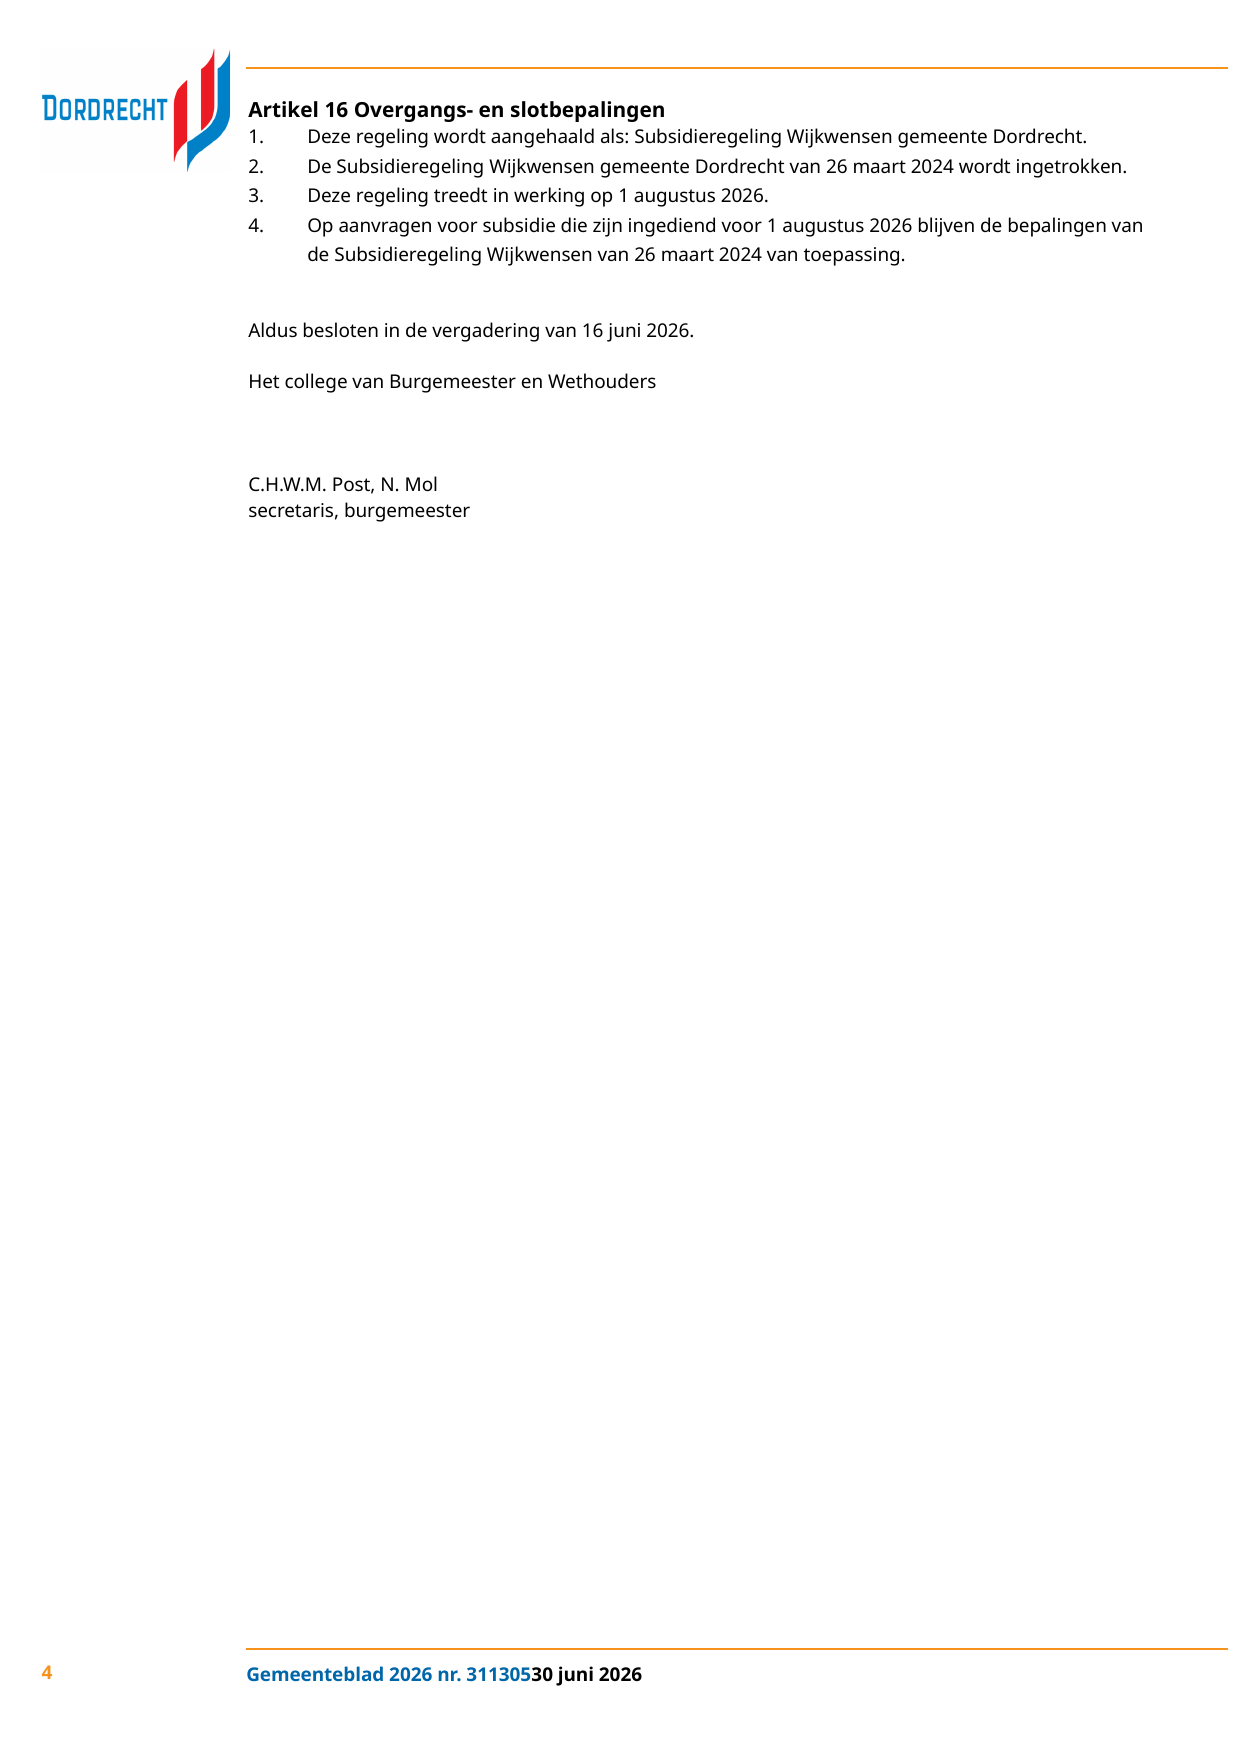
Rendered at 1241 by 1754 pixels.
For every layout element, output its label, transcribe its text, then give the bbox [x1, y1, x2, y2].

text secretaris, burgemeester [248, 497, 1152, 523]
list Deze regeling treedt in werking op 1 augustus 2026. [248, 182, 1152, 208]
list Deze regeling wordt aangehaald als: Subsidieregeling Wijkwensen gemeente Dordrecht. [248, 123, 1152, 149]
list Op aanvragen voor subsidie die zijn ingediend voor 1 augustus 2026 blijven de bepalingen van de Subsidieregeling Wijkwensen van 26 maart 2024 van toepassing. [248, 212, 1152, 267]
picture [41, 47, 231, 172]
text Aldus besloten in de vergadering van 16 juni 2026. [248, 317, 1152, 342]
list De Subsidieregeling Wijkwensen gemeente Dordrecht van 26 maart 2024 wordt ingetrokken. [248, 153, 1152, 178]
text C.H.W.M. Post, N. Mol [248, 471, 1152, 497]
text Artikel 16 Overgangs- en slotbepalingen [248, 95, 1152, 123]
text Het college van Burgemeester en Wethouders [248, 368, 1152, 394]
